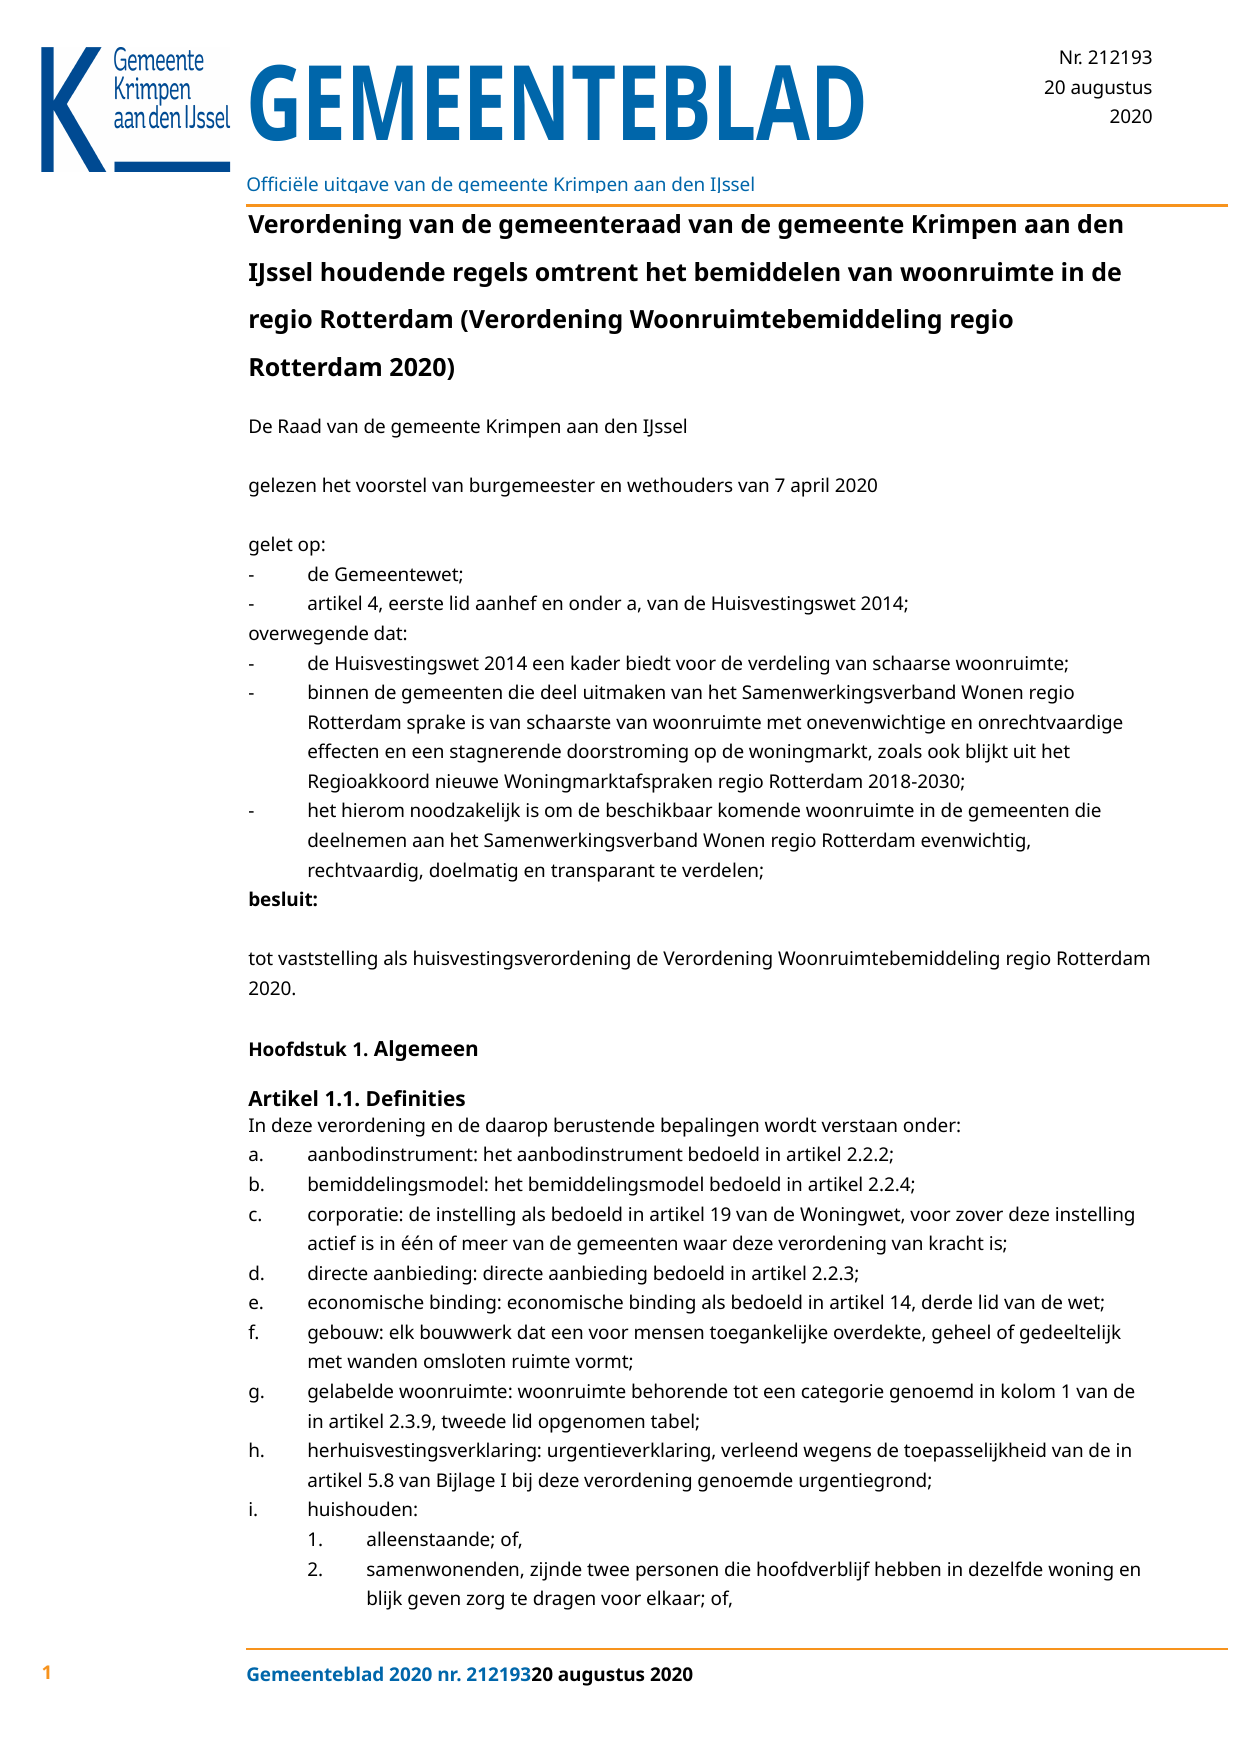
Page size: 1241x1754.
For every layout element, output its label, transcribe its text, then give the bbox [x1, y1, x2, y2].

list herhuisvestingsverklaring: urgentieverklaring, verleend wegens de toepasselijkheid van de in artikel 5.8 van Bijlage I bij deze verordening genoemde urgentiegrond; [248, 1437, 1152, 1493]
text tot vaststelling als huisvestingsverordening de Verordening Woonruimtebemiddeling regio Rotterdam 2020. [248, 946, 1152, 1001]
text gelezen het voorstel van burgemeester en wethouders van 7 april 2020 [248, 472, 1152, 498]
list samenwonenden, zijnde twee personen die hoofdverblijf hebben in dezelfde woning en blijk geven zorg te dragen voor elkaar; of, [307, 1556, 1152, 1611]
text gelet op: [248, 531, 1152, 557]
text Verordening van de gemeenteraad van de gemeente Krimpen aan den IJssel houdende regels omtrent het bemiddelen van woonruimte in de regio Rotterdam (Verordening Woonruimtebemiddeling regio Rotterdam 2020) [248, 207, 1152, 384]
list corporatie: de instelling als bedoeld in artikel 19 van de Woningwet, voor zover deze instelling actief is in één of meer van de gemeenten waar deze verordening van kracht is; [248, 1201, 1152, 1256]
text besluit: [248, 886, 1152, 912]
text De Raad van de gemeente Krimpen aan den IJssel [248, 413, 1152, 439]
list aanbodinstrument: het aanbodinstrument bedoeld in artikel 2.2.2; [248, 1142, 1152, 1167]
list het hierom noodzakelijk is om de beschikbaar komende woonruimte in de gemeenten die deelnemen aan het Samenwerkingsverband Wonen regio Rotterdam evenwichtig, rechtvaardig, doelmatig en transparant te verdelen; [248, 798, 1152, 883]
text Hoofdstuk 1. Algemeen [248, 1034, 1152, 1063]
list de Huisvestingswet 2014 een kader biedt voor de verdeling van schaarse woonruimte; [248, 650, 1152, 676]
list huishouden: [248, 1497, 1152, 1522]
list binnen de gemeenten die deel uitmaken van het Samenwerkingsverband Wonen regio Rotterdam sprake is van schaarste van woonruimte met onevenwichtige en onrechtvaardige effecten en een stagnerende doorstroming op de woningmarkt, zoals ook blijkt uit het Regioakkoord nieuwe Woningmarktafspraken regio Rotterdam 2018-2030; [248, 679, 1152, 794]
list gelabelde woonruimte: woonruimte behorende tot een categorie genoemd in kolom 1 van de in artikel 2.3.9, tweede lid opgenomen tabel; [248, 1378, 1152, 1434]
list de Gemeentewet; [248, 561, 1152, 587]
text In deze verordening en de daarop berustende bepalingen wordt verstaan onder: [248, 1112, 1152, 1138]
list artikel 4, eerste lid aanhef en onder a, van de Huisvestingswet 2014; [248, 591, 1152, 616]
list gebouw: elk bouwwerk dat een voor mensen toegankelijke overdekte, geheel of gedeeltelijk met wanden omsloten ruimte vormt; [248, 1319, 1152, 1374]
list bemiddelingsmodel: het bemiddelingsmodel bedoeld in artikel 2.2.4; [248, 1171, 1152, 1197]
text Artikel 1.1. Definities [248, 1084, 1152, 1112]
picture [41, 47, 231, 172]
list alleenstaande; of, [307, 1526, 1152, 1552]
list directe aanbieding: directe aanbieding bedoeld in artikel 2.2.3; [248, 1260, 1152, 1286]
list economische binding: economische binding als bedoeld in artikel 14, derde lid van de wet; [248, 1289, 1152, 1315]
text overwegende dat: [248, 620, 1152, 646]
